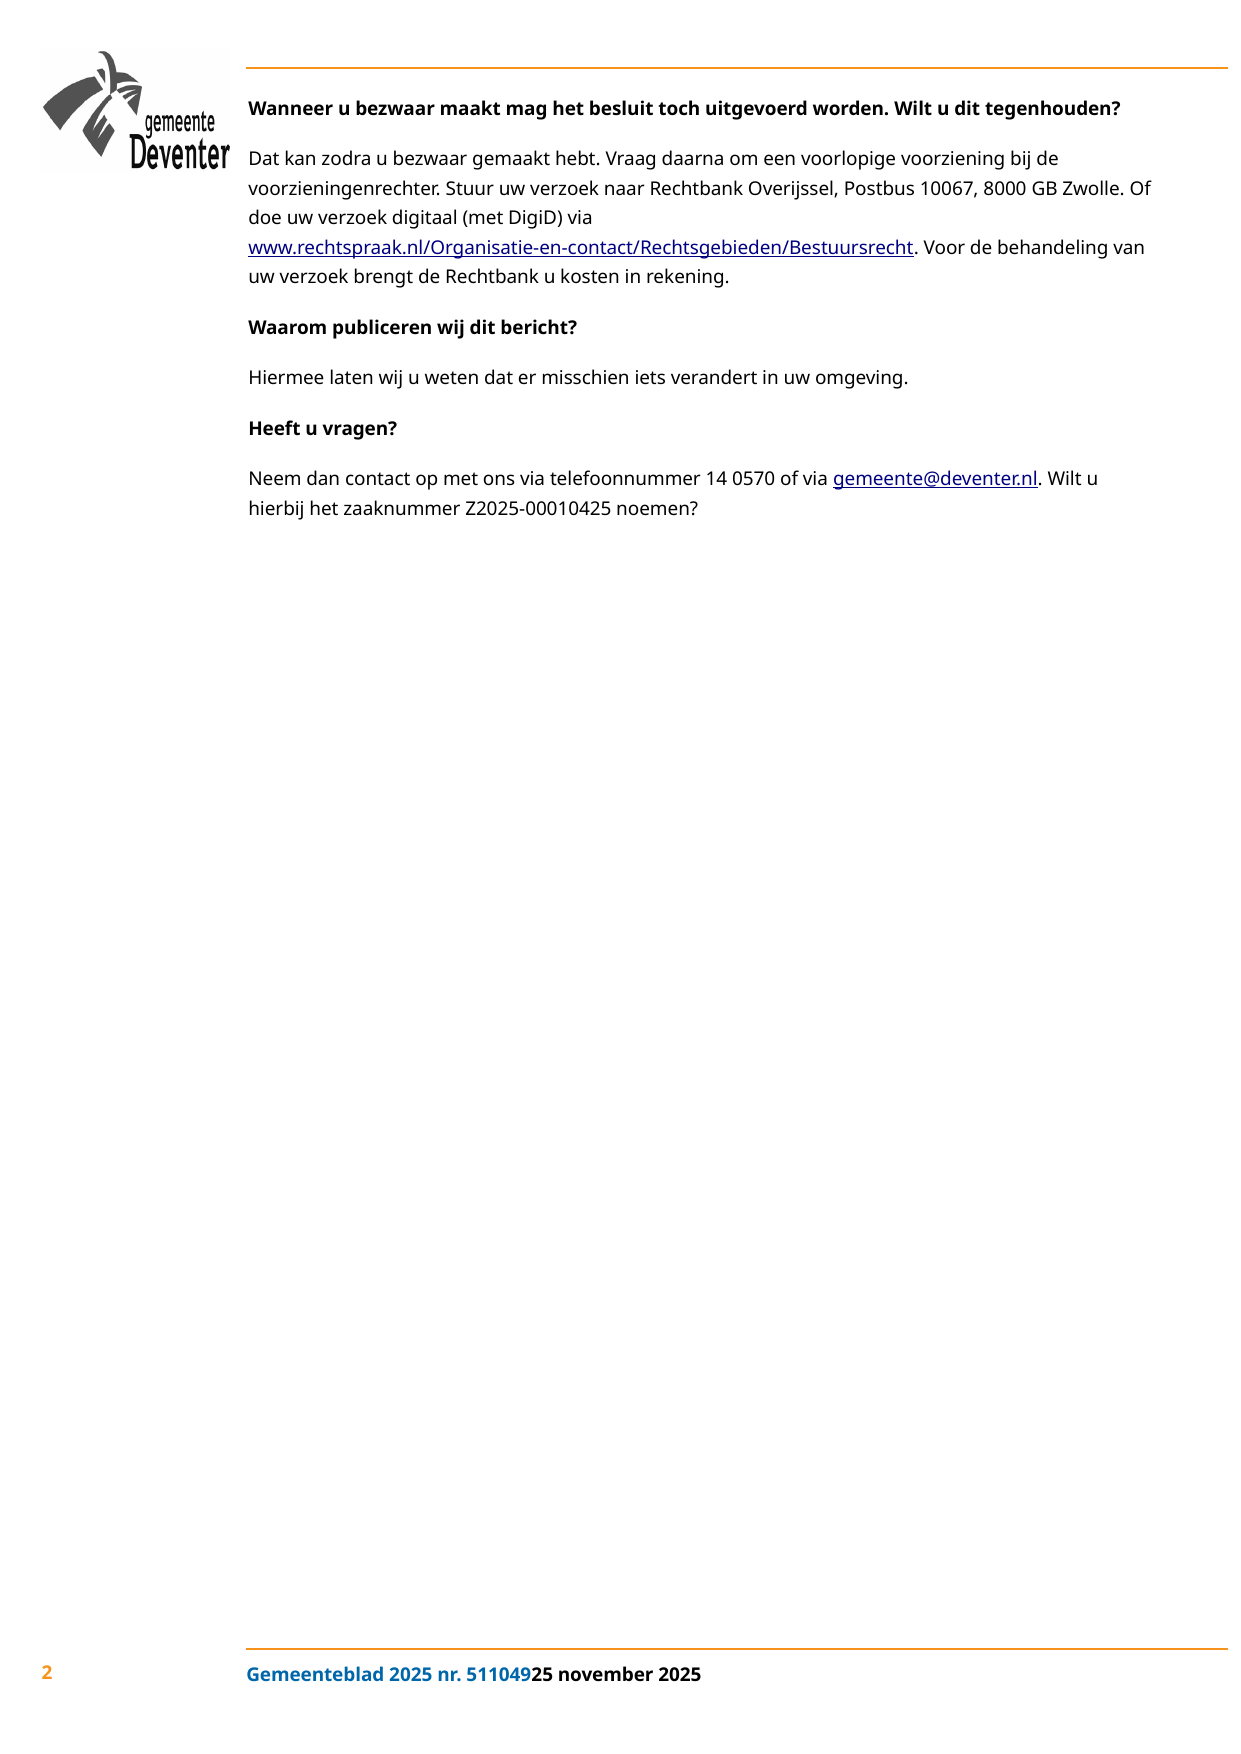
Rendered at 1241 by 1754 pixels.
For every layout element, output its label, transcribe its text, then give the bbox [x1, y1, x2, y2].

text Heeft u vragen? [248, 415, 1152, 441]
text Hiermee laten wij u weten dat er misschien iets verandert in uw omgeving. [248, 364, 1152, 390]
text Neem dan contact op met ons via telefoonnummer 14 0570 of via gemeente@deventer.nl. Wilt u hierbij het zaaknummer Z2025-00010425 noemen? [248, 465, 1152, 521]
picture [41, 47, 231, 172]
text Wanneer u bezwaar maakt mag het besluit toch uitgevoerd worden. Wilt u dit tegenhouden? [248, 95, 1152, 121]
text Dat kan zodra u bezwaar gemaakt hebt. Vraag daarna om een voorlopige voorziening bij de voorzieningenrechter. Stuur uw verzoek naar Rechtbank Overijssel, Postbus 10067, 8000 GB Zwolle. Of doe uw verzoek digitaal (met DigiD) via www.rechtspraak.nl/Organisatie-en-contact/Rechtsgebieden/Bestuursrecht. Voor de behandeling van uw verzoek brengt de Rechtbank u kosten in rekening. [248, 145, 1152, 289]
text Waarom publiceren wij dit bericht? [248, 314, 1152, 340]
